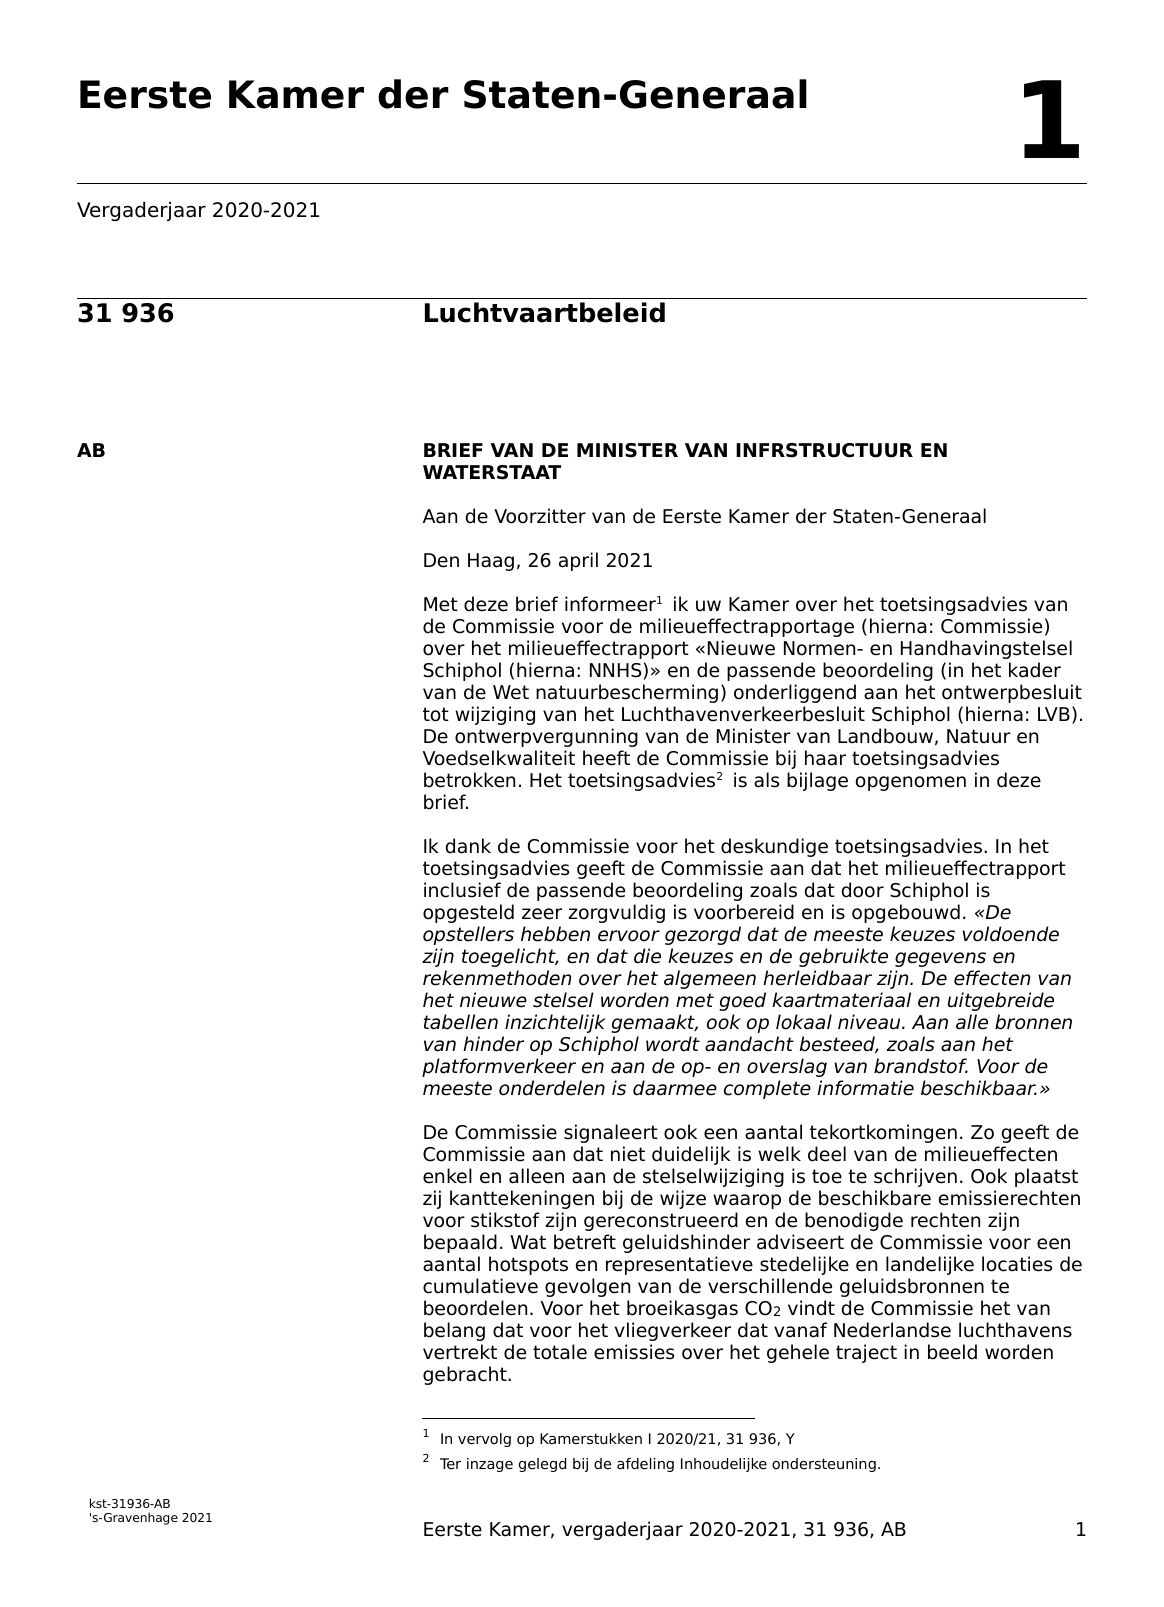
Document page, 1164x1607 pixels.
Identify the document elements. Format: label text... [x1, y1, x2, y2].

table_cell Vergaderjaar 2020-2021 [77, 184, 1087, 298]
text Met deze brief informeer ik uw Kamer over het toetsingsadvies van de Commissie voor de milieueffectrapportage (hierna: Commissie) over het milieueffectrapport «Nieuwe Normen- en Handhavingstelsel Schiphol (hierna: NNHS)» en de passende beoordeling (in het kader van de Wet natuurbescherming) onderliggend aan het ontwerpbesluit tot wijziging van het Luchthavenverkeerbesluit Schiphol (hierna: LVB). De ontwerpvergunning van de Minister van Landbouw, Natuur en Voedselkwaliteit heeft de Commissie bij haar toetsingsadvies betrokken. Het toetsingsadvies is als bijlage opgenomen in deze brief. [422, 594, 1087, 814]
text Aan de Voorzitter van de Eerste Kamer der Staten-Generaal [422, 506, 1087, 528]
subtitle 31 936 Luchtvaartbeleid [77, 299, 1087, 329]
text In vervolg op Kamerstukken I 2020/21, 31 936, Y [422, 1427, 1087, 1449]
text 's-Gravenhage 2021 [88, 1511, 323, 1525]
text De Commissie signaleert ook een aantal tekortkomingen. Zo geeft de Commissie aan dat niet duidelijk is welk deel van de milieueffecten enkel en alleen aan de stelselwijziging is toe te schrijven. Ook plaatst zij kanttekeningen bij de wijze waarop de beschikbare emissierechten voor stikstof zijn gereconstrueerd en de benodigde rechten zijn bepaald. Wat betreft geluidshinder adviseert de Commissie voor een aantal hotspots en representatieve stedelijke en landelijke locaties de cumulatieve gevolgen van de verschillende geluidsbronnen te beoordelen. Voor het broeikasgas CO2 vindt de Commissie het van belang dat voor het vliegverkeer dat vanaf Nederlandse luchthavens vertrekt de totale emissies over het gehele traject in beeld worden gebracht. [422, 1122, 1087, 1386]
table_header Eerste Kamer der Staten-Generaal [77, 59, 886, 183]
subtitle AB BRIEF VAN DE MINISTER VAN INFRSTRUCTUUR EN WATERSTAAT [77, 440, 1087, 484]
table_header 1 [886, 59, 1087, 183]
text kst-31936-AB [88, 1497, 323, 1511]
text Ter inzage gelegd bij de afdeling Inhoudelijke ondersteuning. [422, 1452, 1087, 1474]
text Ik dank de Commissie voor het deskundige toetsingsadvies. In het toetsingsadvies geeft de Commissie aan dat het milieueffectrapport inclusief de passende beoordeling zoals dat door Schiphol is opgesteld zeer zorgvuldig is voorbereid en is opgebouwd. «De opstellers hebben ervoor gezorgd dat de meeste keuzes voldoende zijn toegelicht, en dat die keuzes en de gebruikte gegevens en rekenmethoden over het algemeen herleidbaar zijn. De effecten van het nieuwe stelsel worden met goed kaartmateriaal en uitgebreide tabellen inzichtelijk gemaakt, ook op lokaal niveau. Aan alle bronnen van hinder op Schiphol wordt aandacht besteed, zoals aan het platformverkeer en aan de op- en overslag van brandstof. Voor de meeste onderdelen is daarmee complete informatie beschikbaar.» [422, 836, 1087, 1100]
text Den Haag, 26 april 2021 [422, 550, 1087, 572]
